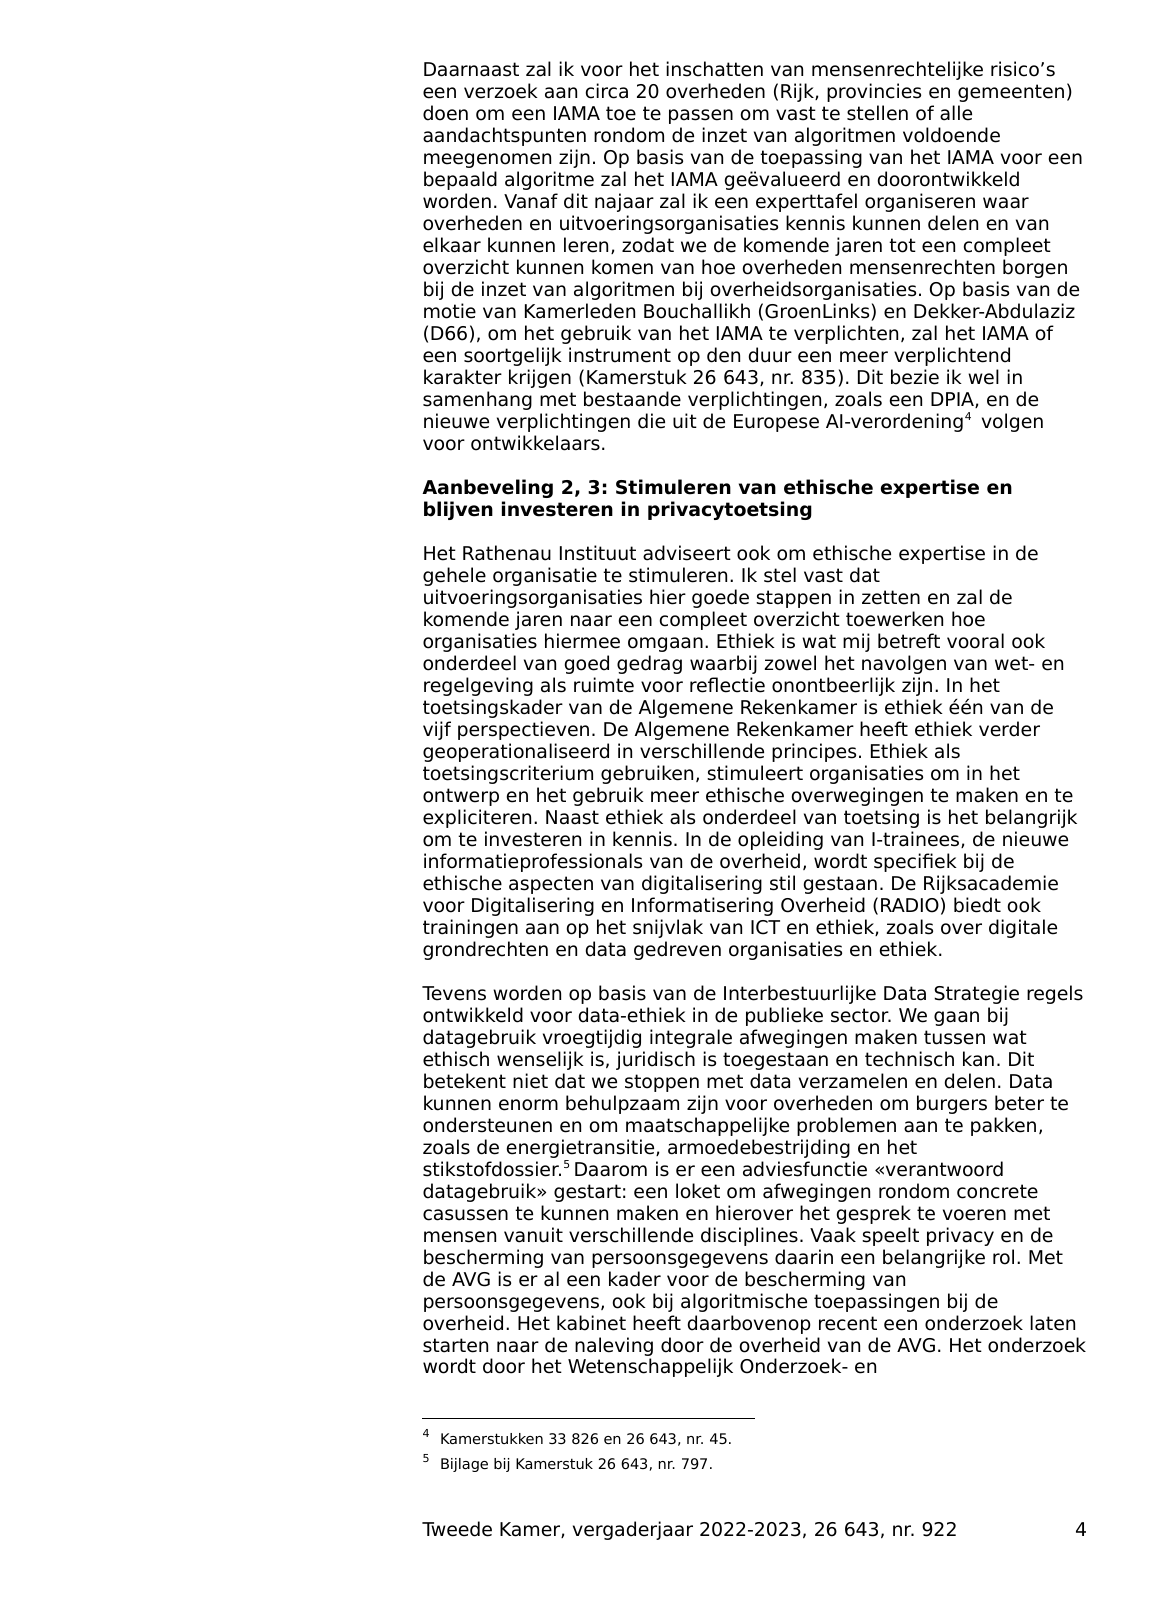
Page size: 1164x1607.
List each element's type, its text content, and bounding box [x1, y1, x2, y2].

subtitle Aanbeveling 2, 3: Stimuleren van ethische expertise en blijven investeren in privacytoetsing [422, 477, 1087, 521]
text Bijlage bij Kamerstuk 26 643, nr. 797. [422, 1452, 1087, 1474]
text Het Rathenau Instituut adviseert ook om ethische expertise in de gehele organisatie te stimuleren. Ik stel vast dat uitvoeringsorganisaties hier goede stappen in zetten en zal de komende jaren naar een compleet overzicht toewerken hoe organisaties hiermee omgaan. Ethiek is wat mij betreft vooral ook onderdeel van goed gedrag waarbij zowel het navolgen van wet- en regelgeving als ruimte voor reflectie onontbeerlijk zijn. In het toetsingskader van de Algemene Rekenkamer is ethiek één van de vijf perspectieven. De Algemene Rekenkamer heeft ethiek verder geoperationaliseerd in verschillende principes. Ethiek als toetsingscriterium gebruiken, stimuleert organisaties om in het ontwerp en het gebruik meer ethische overwegingen te maken en te expliciteren. Naast ethiek als onderdeel van toetsing is het belangrijk om te investeren in kennis. In de opleiding van I-trainees, de nieuwe informatieprofessionals van de overheid, wordt specifiek bij de ethische aspecten van digitalisering stil gestaan. De Rijksacademie voor Digitalisering en Informatisering Overheid (RADIO) biedt ook trainingen aan op het snijvlak van ICT en ethiek, zoals over digitale grondrechten en data gedreven organisaties en ethiek. [422, 543, 1087, 961]
text Tevens worden op basis van de Interbestuurlijke Data Strategie regels ontwikkeld voor data-ethiek in de publieke sector. We gaan bij datagebruik vroegtijdig integrale afwegingen maken tussen wat ethisch wenselijk is, juridisch is toegestaan en technisch kan. Dit betekent niet dat we stoppen met data verzamelen en delen. Data kunnen enorm behulpzaam zijn voor overheden om burgers beter te ondersteunen en om maatschappelijke problemen aan te pakken, zoals de energietransitie, armoedebestrijding en het stikstofdossier.Daarom is er een adviesfunctie «verantwoord datagebruik» gestart: een loket om afwegingen rondom concrete casussen te kunnen maken en hierover het gesprek te voeren met mensen vanuit verschillende disciplines. Vaak speelt privacy en de bescherming van persoonsgegevens daarin een belangrijke rol. Met de AVG is er al een kader voor de bescherming van persoonsgegevens, ook bij algoritmische toepassingen bij de overheid. Het kabinet heeft daarbovenop recent een onderzoek laten starten naar de naleving door de overheid van de AVG. Het onderzoek wordt door het Wetenschappelijk Onderzoek- en [422, 983, 1087, 1378]
text Kamerstukken 33 826 en 26 643, nr. 45. [422, 1427, 1087, 1449]
text Daarnaast zal ik voor het inschatten van mensenrechtelijke risico’s een verzoek aan circa 20 overheden (Rijk, provincies en gemeenten) doen om een IAMA toe te passen om vast te stellen of alle aandachtspunten rondom de inzet van algoritmen voldoende meegenomen zijn. Op basis van de toepassing van het IAMA voor een bepaald algoritme zal het IAMA geëvalueerd en doorontwikkeld worden. Vanaf dit najaar zal ik een experttafel organiseren waar overheden en uitvoeringsorganisaties kennis kunnen delen en van elkaar kunnen leren, zodat we de komende jaren tot een compleet overzicht kunnen komen van hoe overheden mensenrechten borgen bij de inzet van algoritmen bij overheidsorganisaties. Op basis van de motie van Kamerleden Bouchallikh (GroenLinks) en Dekker-Abdulaziz (D66), om het gebruik van het IAMA te verplichten, zal het IAMA of een soortgelijk instrument op den duur een meer verplichtend karakter krijgen (Kamerstuk 26 643, nr. 835). Dit bezie ik wel in samenhang met bestaande verplichtingen, zoals een DPIA, en de nieuwe verplichtingen die uit de Europese AI-verordening volgen voor ontwikkelaars. [422, 59, 1087, 455]
